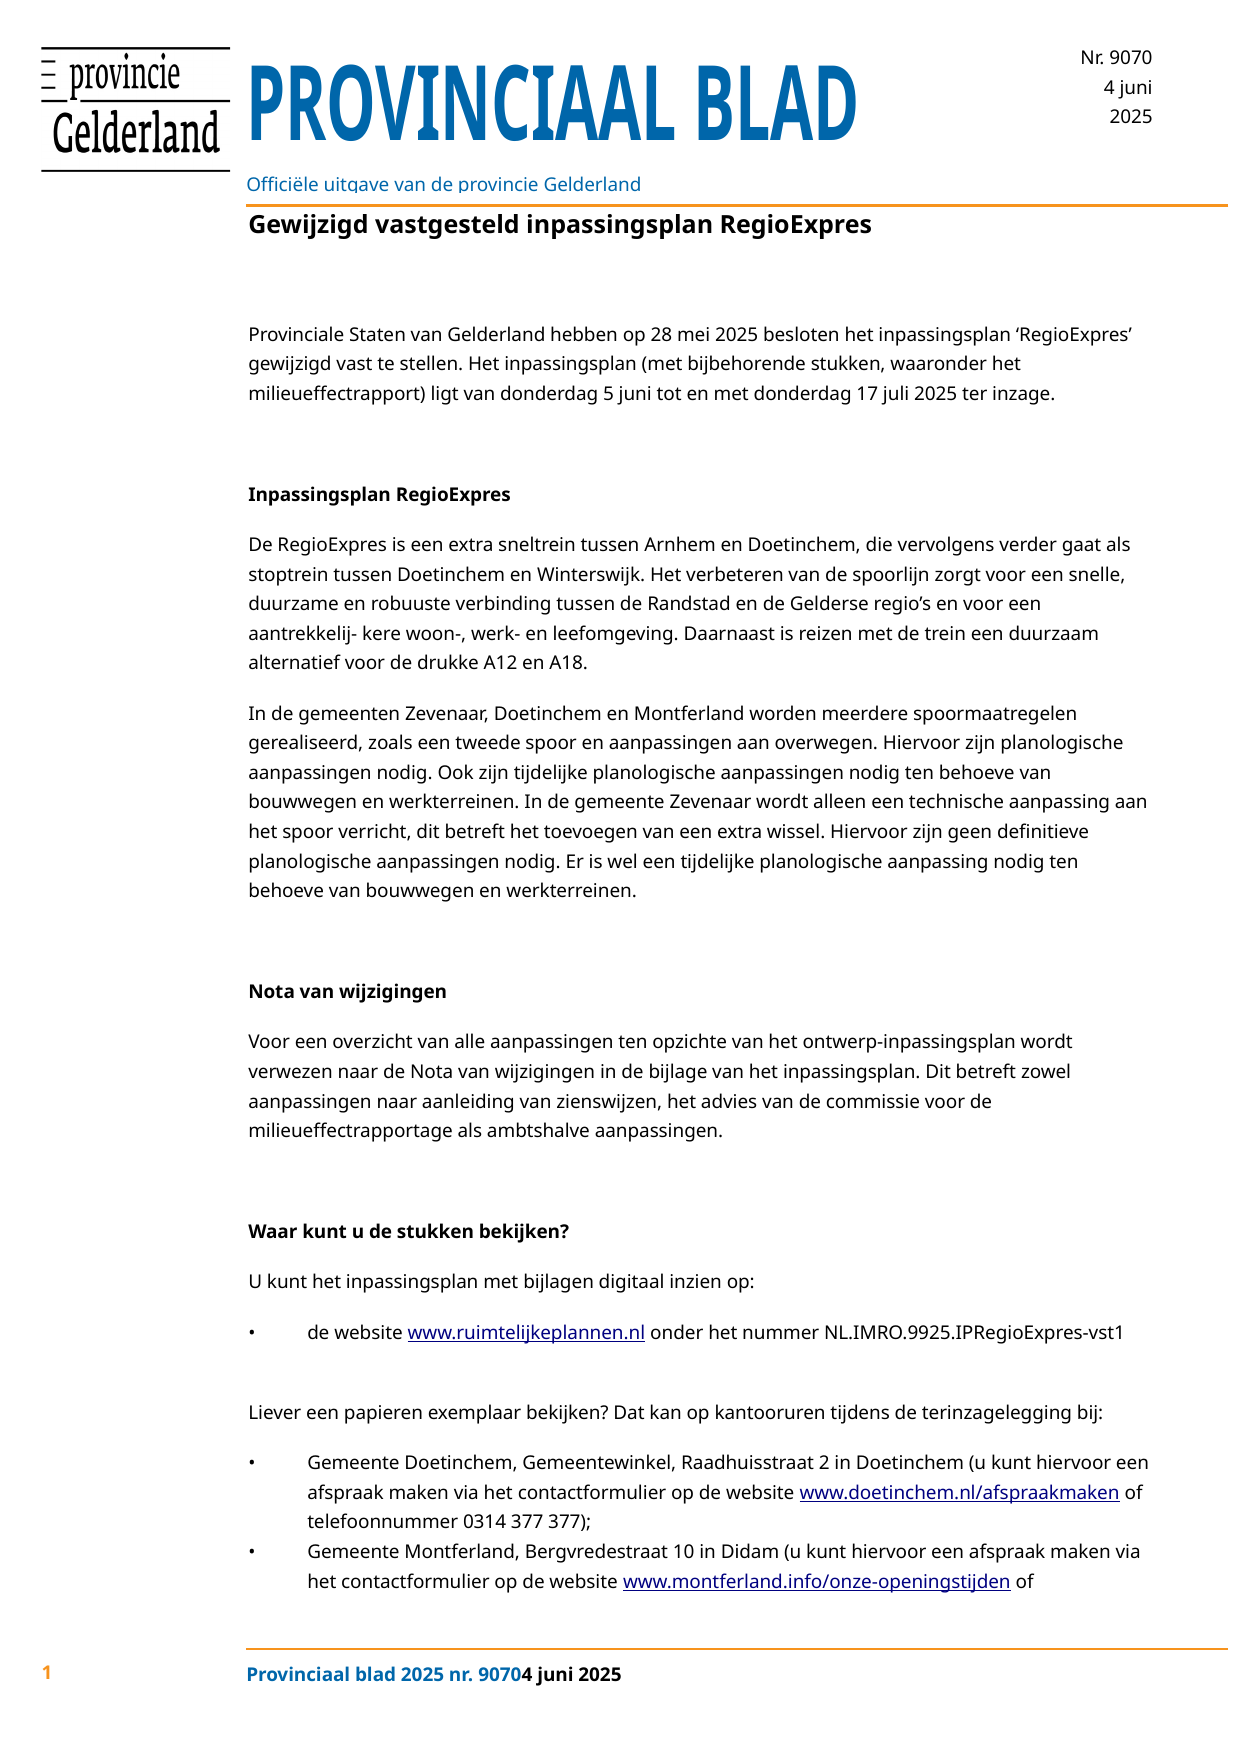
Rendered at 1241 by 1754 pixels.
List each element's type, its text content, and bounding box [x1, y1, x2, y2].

text U kunt het inpassingsplan met bijlagen digitaal inzien op: [248, 1269, 1152, 1294]
list de website www.ruimtelijkeplannen.nl onder het nummer NL.IMRO.9925.IPRegioExpres-vst1 [248, 1319, 1152, 1345]
text Gewijzigd vastgesteld inpassingsplan RegioExpres [248, 207, 1152, 241]
text In de gemeenten Zevenaar, Doetinchem en Montferland worden meerdere spoormaatregelen gerealiseerd, zoals een tweede spoor en aanpassingen aan overwegen. Hiervoor zijn planologische aanpassingen nodig. Ook zijn tijdelijke planologische aanpassingen nodig ten behoeve van bouwwegen en werkterreinen. In de gemeente Zevenaar wordt alleen een technische aanpassing aan het spoor verricht, dit betreft het toevoegen van een extra wissel. Hiervoor zijn geen definitieve planologische aanpassingen nodig. Er is wel een tijdelijke planologische aanpassing nodig ten behoeve van bouwwegen en werkterreinen. [248, 700, 1152, 903]
text Liever een papieren exemplaar bekijken? Dat kan op kantooruren tijdens de terinzagelegging bij: [248, 1399, 1152, 1425]
text Nota van wijzigingen [248, 978, 1152, 1004]
text Provinciale Staten van Gelderland hebben op 28 mei 2025 besloten het inpassingsplan ‘RegioExpres’ gewijzigd vast te stellen. Het inpassingsplan (met bijbehorende stukken, waaronder het milieueffectrapport) ligt van donderdag 5 juni tot en met donderdag 17 juli 2025 ter inzage. [248, 321, 1152, 406]
text Voor een overzicht van alle aanpassingen ten opzichte van het ontwerp-inpassingsplan wordt verwezen naar de Nota van wijzigingen in de bijlage van het inpassingsplan. Dit betreft zowel aanpassingen naar aanleiding van zienswijzen, het advies van de commissie voor de milieueffectrapportage als ambtshalve aanpassingen. [248, 1029, 1152, 1143]
picture [41, 47, 231, 172]
list Gemeente Doetinchem, Gemeentewinkel, Raadhuisstraat 2 in Doetinchem (u kunt hiervoor een afspraak maken via het contactformulier op de website www.doetinchem.nl/afspraakmaken of telefoonnummer 0314 377 377); [248, 1449, 1152, 1534]
list Gemeente Montferland, Bergvredestraat 10 in Didam (u kunt hiervoor een afspraak maken via het contactformulier op de website www.montferland.info/onze-openingstijden of [248, 1538, 1152, 1593]
text Inpassingsplan RegioExpres [248, 481, 1152, 506]
text Waar kunt u de stukken bekijken? [248, 1218, 1152, 1244]
text De RegioExpres is een extra sneltrein tussen Arnhem en Doetinchem, die vervolgens verder gaat als stoptrein tussen Doetinchem en Winterswijk. Het verbeteren van de spoorlijn zorgt voor een snelle, duurzame en robuuste verbinding tussen de Randstad en de Gelderse regio’s en voor een aantrekkelij- kere woon-, werk- en leefomgeving. Daarnaast is reizen met de trein een duurzaam alternatief voor de drukke A12 en A18. [248, 531, 1152, 675]
